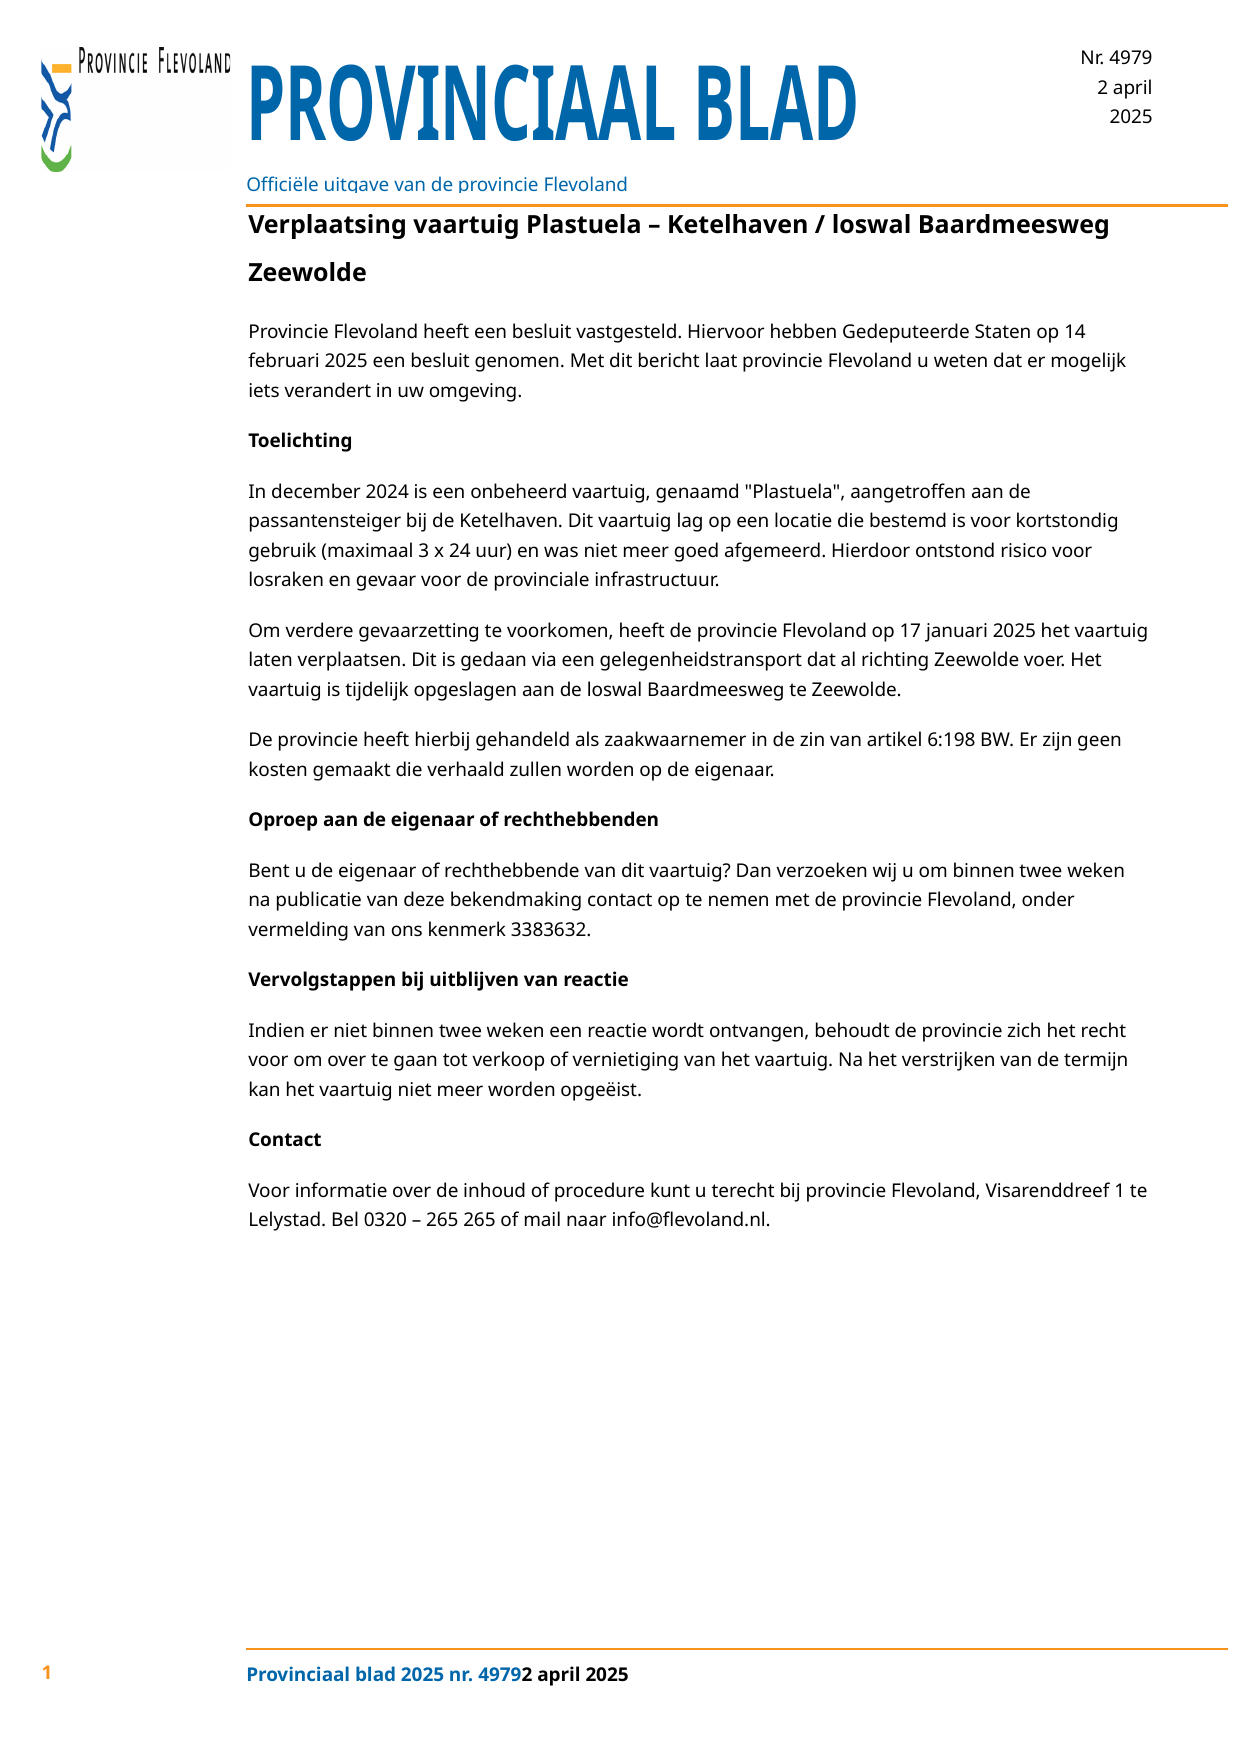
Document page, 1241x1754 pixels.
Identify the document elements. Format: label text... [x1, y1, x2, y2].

text Om verdere gevaarzetting te voorkomen, heeft de provincie Flevoland op 17 januari 2025 het vaartuig laten verplaatsen. Dit is gedaan via een gelegenheidstransport dat al richting Zeewolde voer. Het vaartuig is tijdelijk opgeslagen aan de loswal Baardmeesweg te Zeewolde. [248, 617, 1152, 702]
text Bent u de eigenaar of rechthebbende van dit vaartuig? Dan verzoeken wij u om binnen twee weken na publicatie van deze bekendmaking contact op te nemen met de provincie Flevoland, onder vermelding van ons kenmerk 3383632. [248, 857, 1152, 942]
text Contact [248, 1127, 1152, 1152]
text Verplaatsing vaartuig Plastuela – Ketelhaven / loswal Baardmeesweg Zeewolde [248, 207, 1152, 288]
text Oproep aan de eigenaar of rechthebbenden [248, 807, 1152, 832]
text Toelichting [248, 427, 1152, 453]
text In december 2024 is een onbeheerd vaartuig, genaamd "Plastuela", aangetroffen aan de passantensteiger bij de Ketelhaven. Dit vaartuig lag op een locatie die bestemd is voor kortstondig gebruik (maximaal 3 x 24 uur) en was niet meer goed afgemeerd. Hierdoor ontstond risico voor losraken en gevaar voor de provinciale infrastructuur. [248, 478, 1152, 592]
text De provincie heeft hierbij gehandeld als zaakwaarnemer in de zin van artikel 6:198 BW. Er zijn geen kosten gemaakt die verhaald zullen worden op de eigenaar. [248, 727, 1152, 782]
picture [41, 47, 231, 172]
text Provincie Flevoland heeft een besluit vastgesteld. Hiervoor hebben Gedeputeerde Staten op 14 februari 2025 een besluit genomen. Met dit bericht laat provincie Flevoland u weten dat er mogelijk iets verandert in uw omgeving. [248, 318, 1152, 403]
text Vervolgstappen bij uitblijven van reactie [248, 967, 1152, 992]
text Indien er niet binnen twee weken een reactie wordt ontvangen, behoudt de provincie zich het recht voor om over te gaan tot verkoop of vernietiging van het vaartuig. Na het verstrijken van de termijn kan het vaartuig niet meer worden opgeëist. [248, 1017, 1152, 1102]
text Voor informatie over de inhoud of procedure kunt u terecht bij provincie Flevoland, Visarenddreef 1 te Lelystad. Bel 0320 – 265 265 of mail naar info@flevoland.nl. [248, 1177, 1152, 1232]
